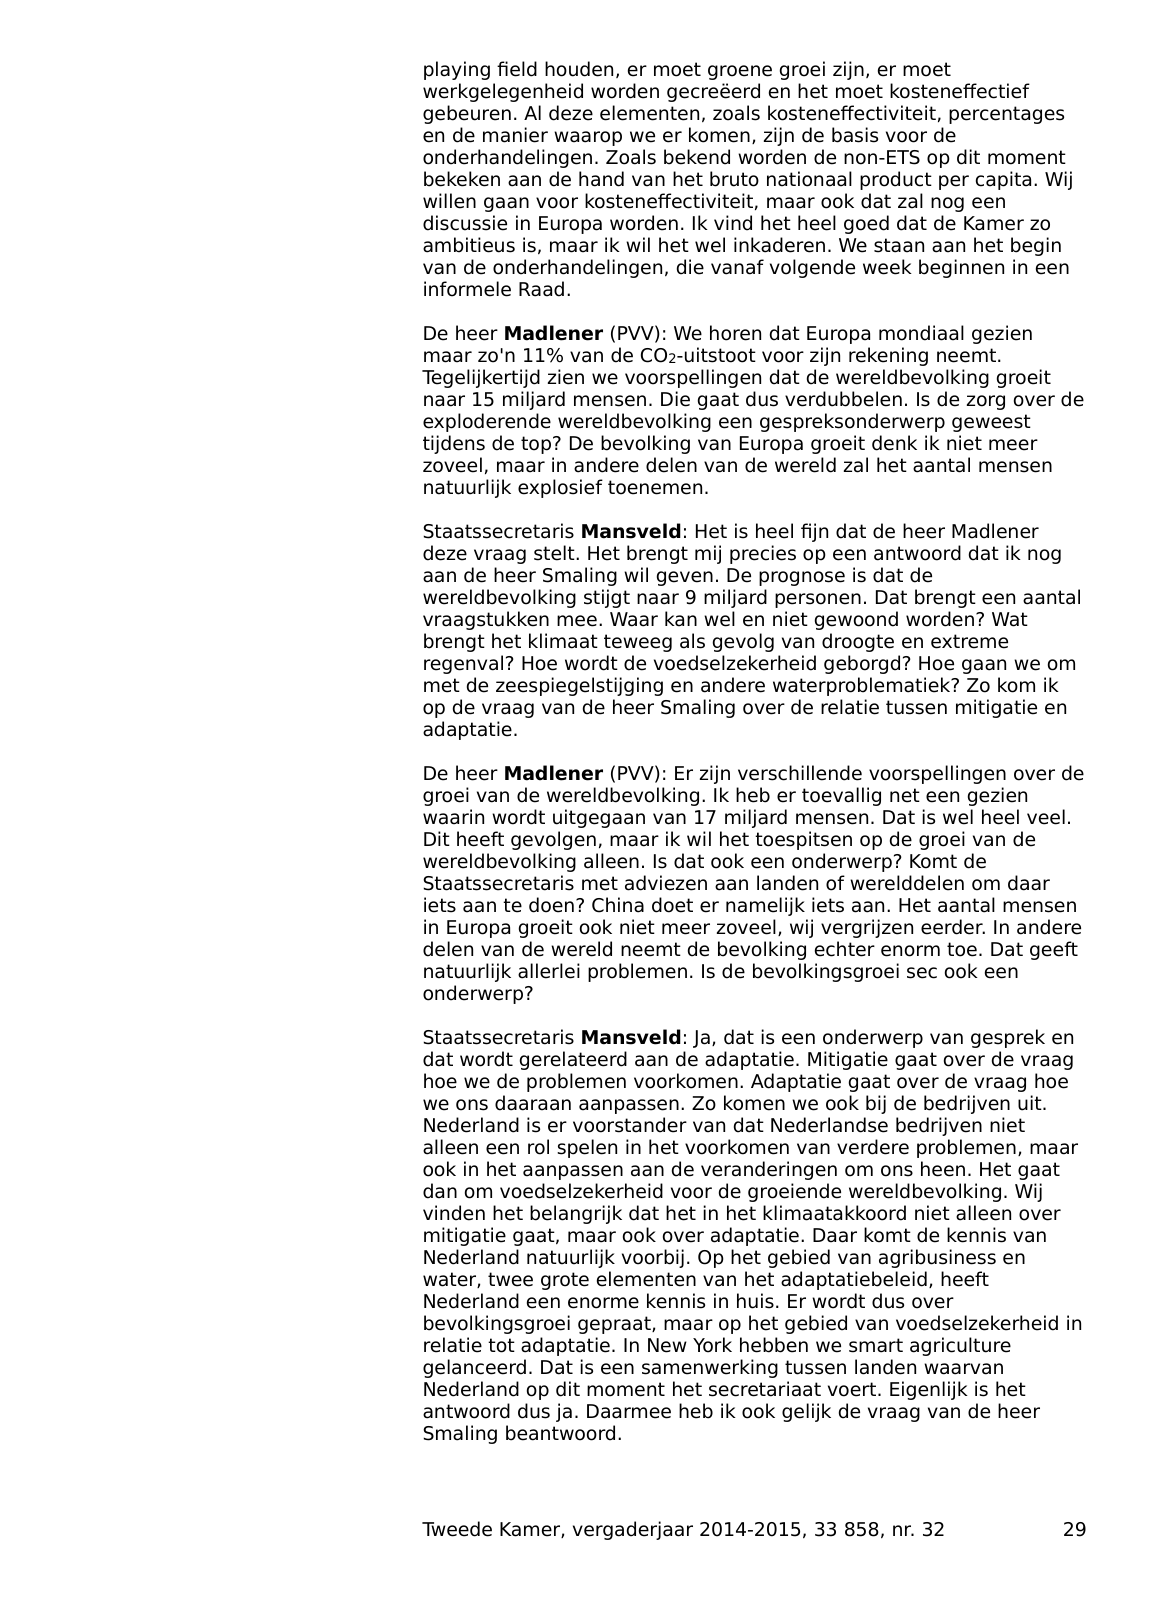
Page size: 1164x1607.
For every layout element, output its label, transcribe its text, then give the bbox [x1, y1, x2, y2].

text Staatssecretaris Mansveld: Het is heel fijn dat de heer Madlener deze vraag stelt. Het brengt mij precies op een antwoord dat ik nog aan de heer Smaling wil geven. De prognose is dat de wereldbevolking stijgt naar 9 miljard personen. Dat brengt een aantal vraagstukken mee. Waar kan wel en niet gewoond worden? Wat brengt het klimaat teweeg als gevolg van droogte en extreme regenval? Hoe wordt de voedselzekerheid geborgd? Hoe gaan we om met de zeespiegelstijging en andere waterproblematiek? Zo kom ik op de vraag van de heer Smaling over de relatie tussen mitigatie en adaptatie. [422, 521, 1087, 741]
text Staatssecretaris Mansveld: Ja, dat is een onderwerp van gesprek en dat wordt gerelateerd aan de adaptatie. Mitigatie gaat over de vraag hoe we de problemen voorkomen. Adaptatie gaat over de vraag hoe we ons daaraan aanpassen. Zo komen we ook bij de bedrijven uit. Nederland is er voorstander van dat Nederlandse bedrijven niet alleen een rol spelen in het voorkomen van verdere problemen, maar ook in het aanpassen aan de veranderingen om ons heen. Het gaat dan om voedselzekerheid voor de groeiende wereldbevolking. Wij vinden het belangrijk dat het in het klimaatakkoord niet alleen over mitigatie gaat, maar ook over adaptatie. Daar komt de kennis van Nederland natuurlijk voorbij. Op het gebied van agribusiness en water, twee grote elementen van het adaptatiebeleid, heeft Nederland een enorme kennis in huis. Er wordt dus over bevolkingsgroei gepraat, maar op het gebied van voedselzekerheid in relatie tot adaptatie. In New York hebben we smart agriculture gelanceerd. Dat is een samenwerking tussen landen waarvan Nederland op dit moment het secretariaat voert. Eigenlijk is het antwoord dus ja. Daarmee heb ik ook gelijk de vraag van de heer Smaling beantwoord. [422, 1027, 1087, 1444]
text De heer Madlener (PVV): Er zijn verschillende voorspellingen over de groei van de wereldbevolking. Ik heb er toevallig net een gezien waarin wordt uitgegaan van 17 miljard mensen. Dat is wel heel veel. Dit heeft gevolgen, maar ik wil het toespitsen op de groei van de wereldbevolking alleen. Is dat ook een onderwerp? Komt de Staatssecretaris met adviezen aan landen of werelddelen om daar iets aan te doen? China doet er namelijk iets aan. Het aantal mensen in Europa groeit ook niet meer zoveel, wij vergrijzen eerder. In andere delen van de wereld neemt de bevolking echter enorm toe. Dat geeft natuurlijk allerlei problemen. Is de bevolkingsgroei sec ook een onderwerp? [422, 763, 1087, 1005]
text De heer Madlener (PVV): We horen dat Europa mondiaal gezien maar zo'n 11% van de CO2-uitstoot voor zijn rekening neemt. Tegelijkertijd zien we voorspellingen dat de wereldbevolking groeit naar 15 miljard mensen. Die gaat dus verdubbelen. Is de zorg over de exploderende wereldbevolking een gespreksonderwerp geweest tijdens de top? De bevolking van Europa groeit denk ik niet meer zoveel, maar in andere delen van de wereld zal het aantal mensen natuurlijk explosief toenemen. [422, 323, 1087, 499]
text playing field houden, er moet groene groei zijn, er moet werkgelegenheid worden gecreëerd en het moet kosteneffectief gebeuren. Al deze elementen, zoals kosteneffectiviteit, percentages en de manier waarop we er komen, zijn de basis voor de onderhandelingen. Zoals bekend worden de non-ETS op dit moment bekeken aan de hand van het bruto nationaal product per capita. Wij willen gaan voor kosteneffectiviteit, maar ook dat zal nog een discussie in Europa worden. Ik vind het heel goed dat de Kamer zo ambitieus is, maar ik wil het wel inkaderen. We staan aan het begin van de onderhandelingen, die vanaf volgende week beginnen in een informele Raad. [422, 59, 1087, 301]
